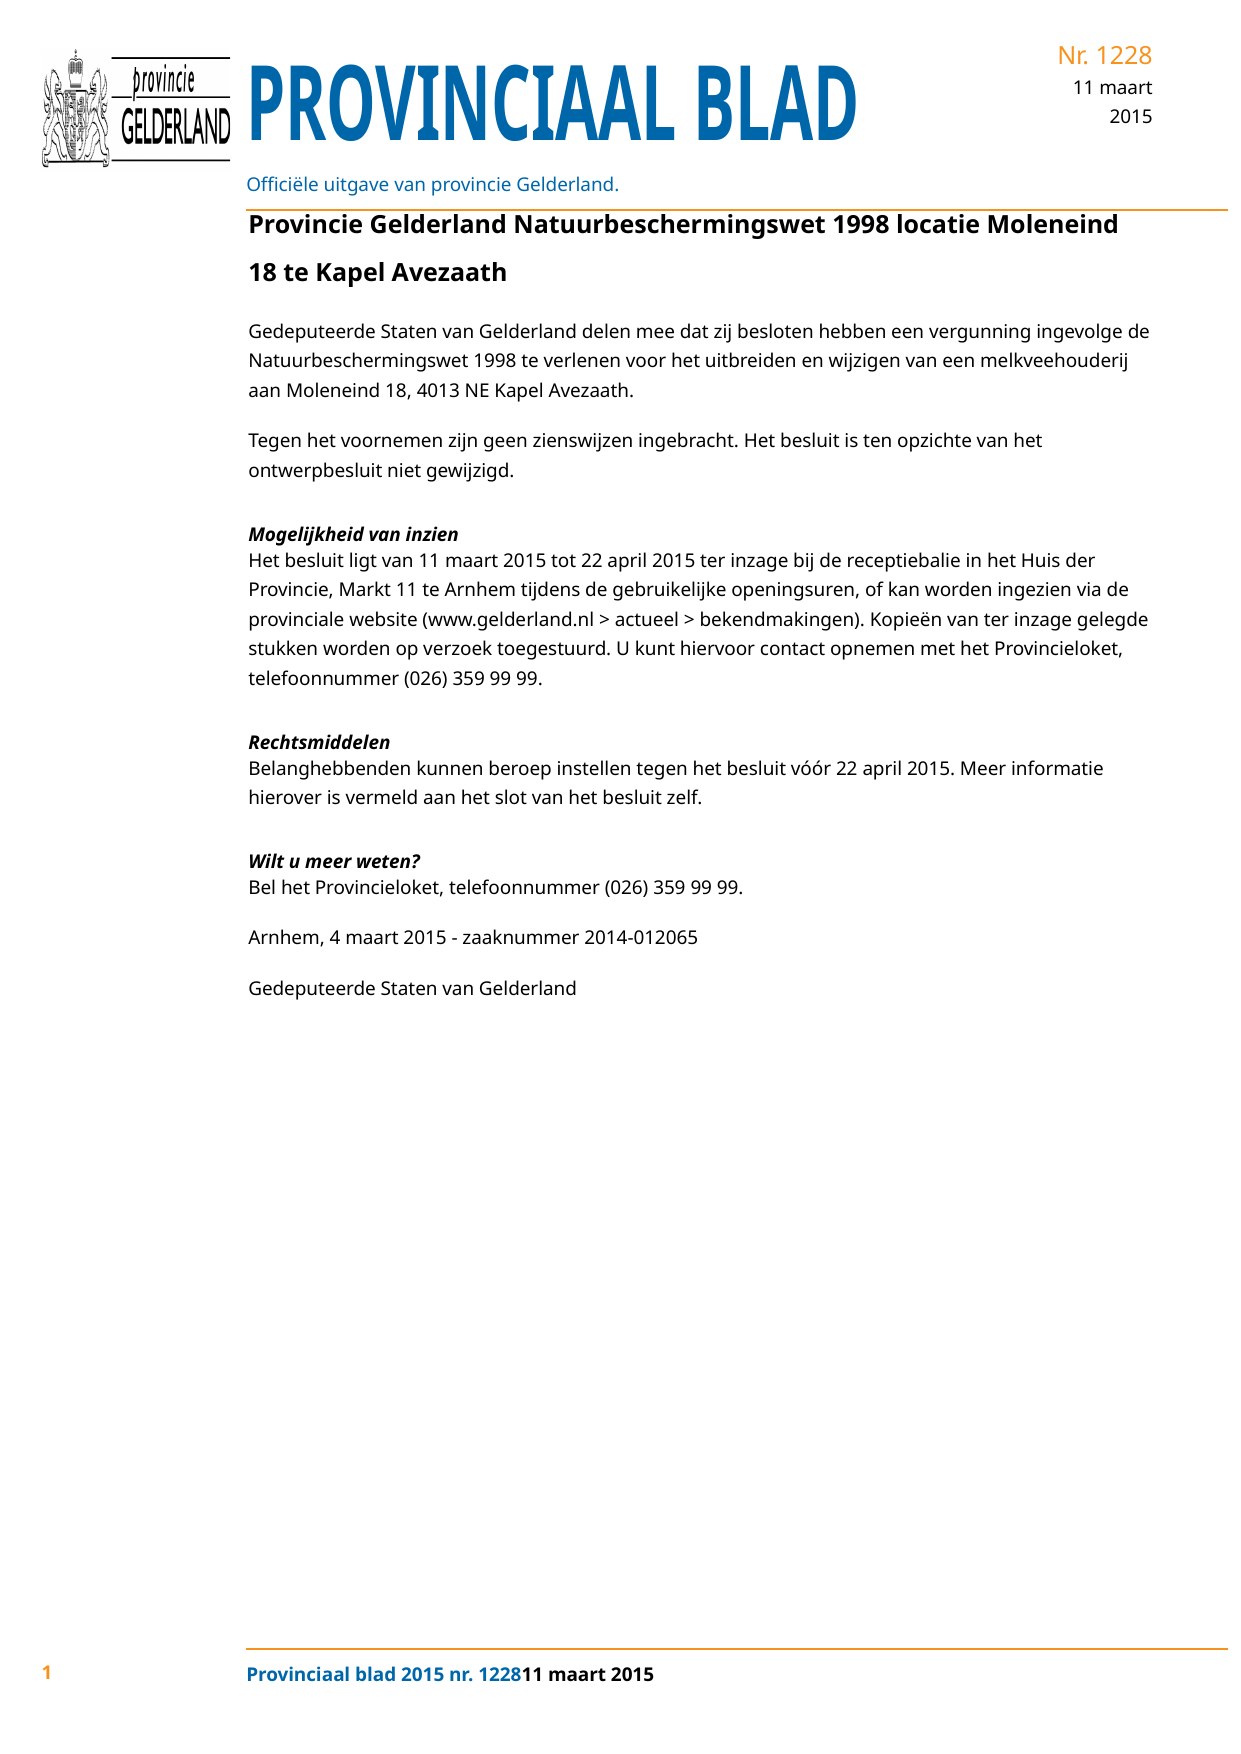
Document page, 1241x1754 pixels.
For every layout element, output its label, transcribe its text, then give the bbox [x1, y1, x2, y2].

text Rechtsmiddelen [248, 729, 1152, 755]
text Provincie Gelderland Natuurbeschermingswet 1998 locatie Moleneind 18 te Kapel Avezaath [248, 211, 1152, 288]
text Gedeputeerde Staten van Gelderland [248, 975, 1152, 1001]
picture [41, 47, 231, 172]
text Wilt u meer weten? [248, 848, 1152, 874]
text Tegen het voornemen zijn geen zienswijzen ingebracht. Het besluit is ten opzichte van het ontwerpbesluit niet gewijzigd. [248, 427, 1152, 483]
text Bel het Provincieloket, telefoonnummer (026) 359 99 99. [248, 874, 1152, 900]
text Gedeputeerde Staten van Gelderland delen mee dat zij besloten hebben een vergunning ingevolge de Natuurbeschermingswet 1998 te verlenen voor het uitbreiden en wijzigen van een melkveehouderij aan Moleneind 18, 4013 NE Kapel Avezaath. [248, 318, 1152, 403]
text Belanghebbenden kunnen beroep instellen tegen het besluit vóór 22 april 2015. Meer informatie hierover is vermeld aan het slot van het besluit zelf. [248, 755, 1152, 810]
text Het besluit ligt van 11 maart 2015 tot 22 april 2015 ter inzage bij de receptiebalie in het Huis der Provincie, Markt 11 te Arnhem tijdens de gebruikelijke openingsuren, of kan worden ingezien via de provinciale website (www.gelderland.nl > actueel > bekendmakingen). Kopieën van ter inzage gelegde stukken worden op verzoek toegestuurd. U kunt hiervoor contact opnemen met het Provincieloket, telefoonnummer (026) 359 99 99. [248, 547, 1152, 691]
text Arnhem, 4 maart 2015 - zaaknummer 2014-012065 [248, 924, 1152, 950]
text Mogelijkheid van inzien [248, 521, 1152, 547]
